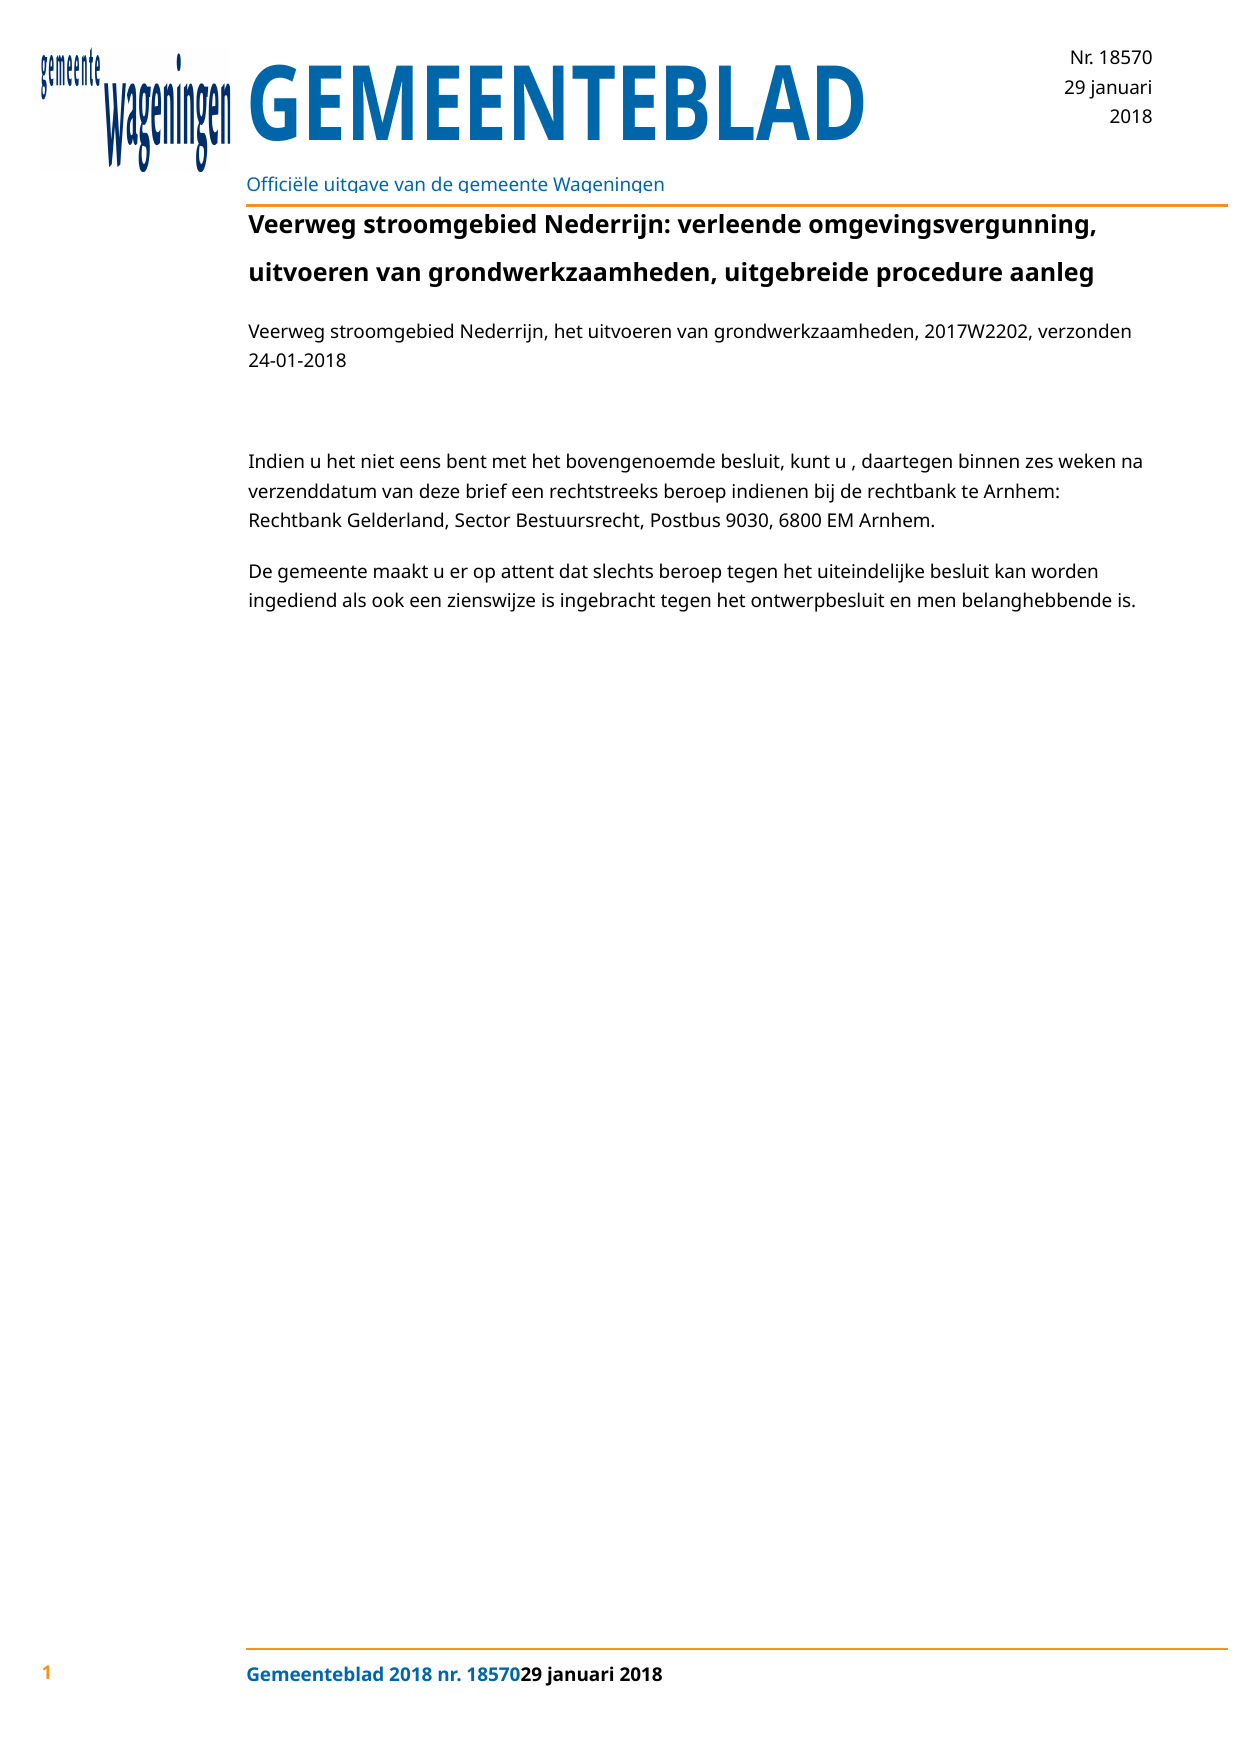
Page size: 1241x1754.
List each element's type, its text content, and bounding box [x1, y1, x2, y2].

text Veerweg stroomgebied Nederrijn, het uitvoeren van grondwerkzaamheden, 2017W2202, verzonden 24-01-2018 [248, 318, 1152, 373]
picture [41, 47, 231, 172]
text Indien u het niet eens bent met het bovengenoemde besluit, kunt u , daartegen binnen zes weken na verzenddatum van deze brief een rechtstreeks beroep indienen bij de rechtbank te Arnhem: Rechtbank Gelderland, Sector Bestuursrecht, Postbus 9030, 6800 EM Arnhem. [248, 448, 1152, 533]
text Veerweg stroomgebied Nederrijn: verleende omgevingsvergunning, uitvoeren van grondwerkzaamheden, uitgebreide procedure aanleg [248, 207, 1152, 288]
text De gemeente maakt u er op attent dat slechts beroep tegen het uiteindelijke besluit kan worden ingediend als ook een zienswijze is ingebracht tegen het ontwerpbesluit en men belanghebbende is. [248, 558, 1152, 613]
